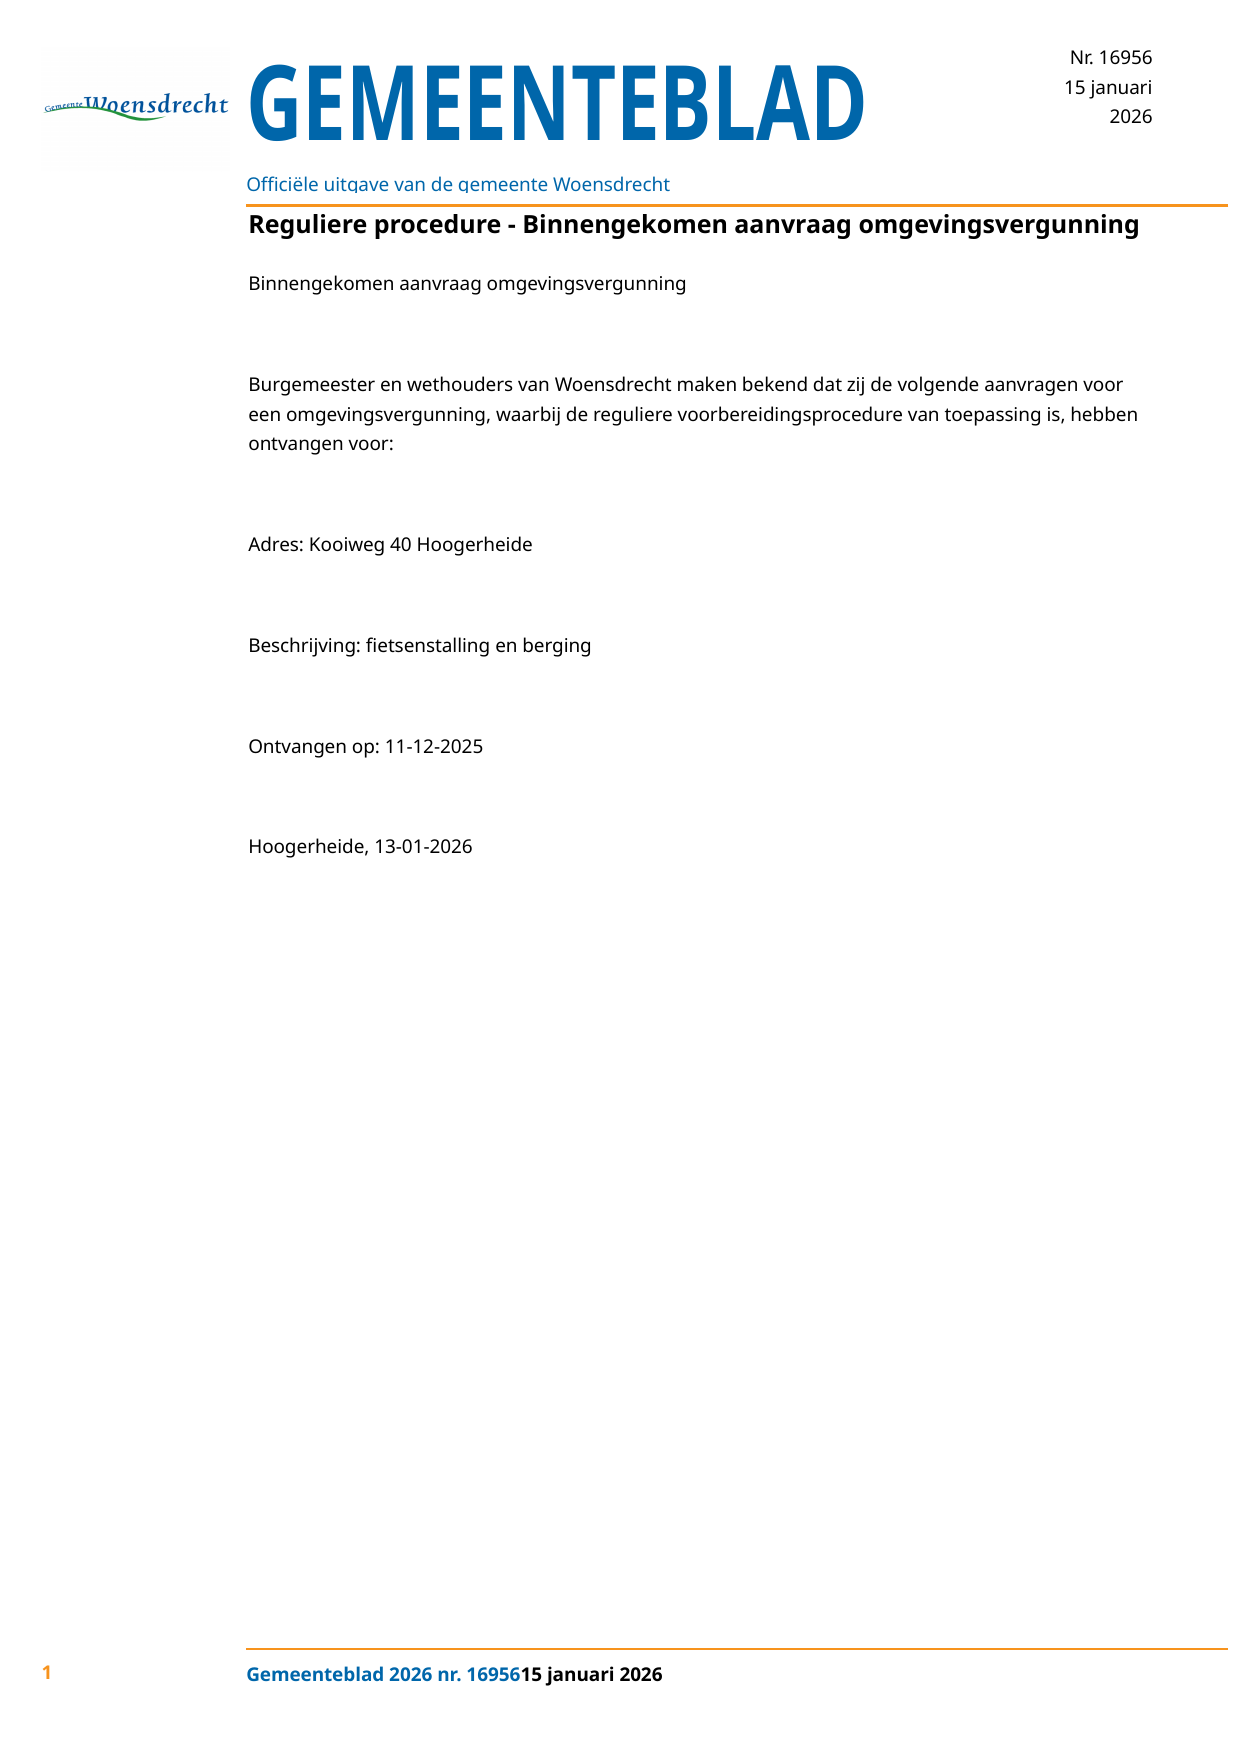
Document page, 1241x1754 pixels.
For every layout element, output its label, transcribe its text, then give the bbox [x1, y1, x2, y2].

text Binnengekomen aanvraag omgevingsvergunning [248, 270, 1152, 296]
text Burgemeester en wethouders van Woensdrecht maken bekend dat zij de volgende aanvragen voor een omgevingsvergunning, waarbij de reguliere voorbereidingsprocedure van toepassing is, hebben ontvangen voor: [248, 371, 1152, 456]
text Adres: Kooiweg 40 Hoogerheide [248, 531, 1152, 557]
text Hoogerheide, 13-01-2026 [248, 834, 1152, 859]
text Reguliere procedure - Binnengekomen aanvraag omgevingsvergunning [248, 207, 1152, 241]
text Ontvangen op: 11-12-2025 [248, 733, 1152, 758]
text Beschrijving: fietsenstalling en berging [248, 632, 1152, 658]
picture [41, 47, 231, 172]
